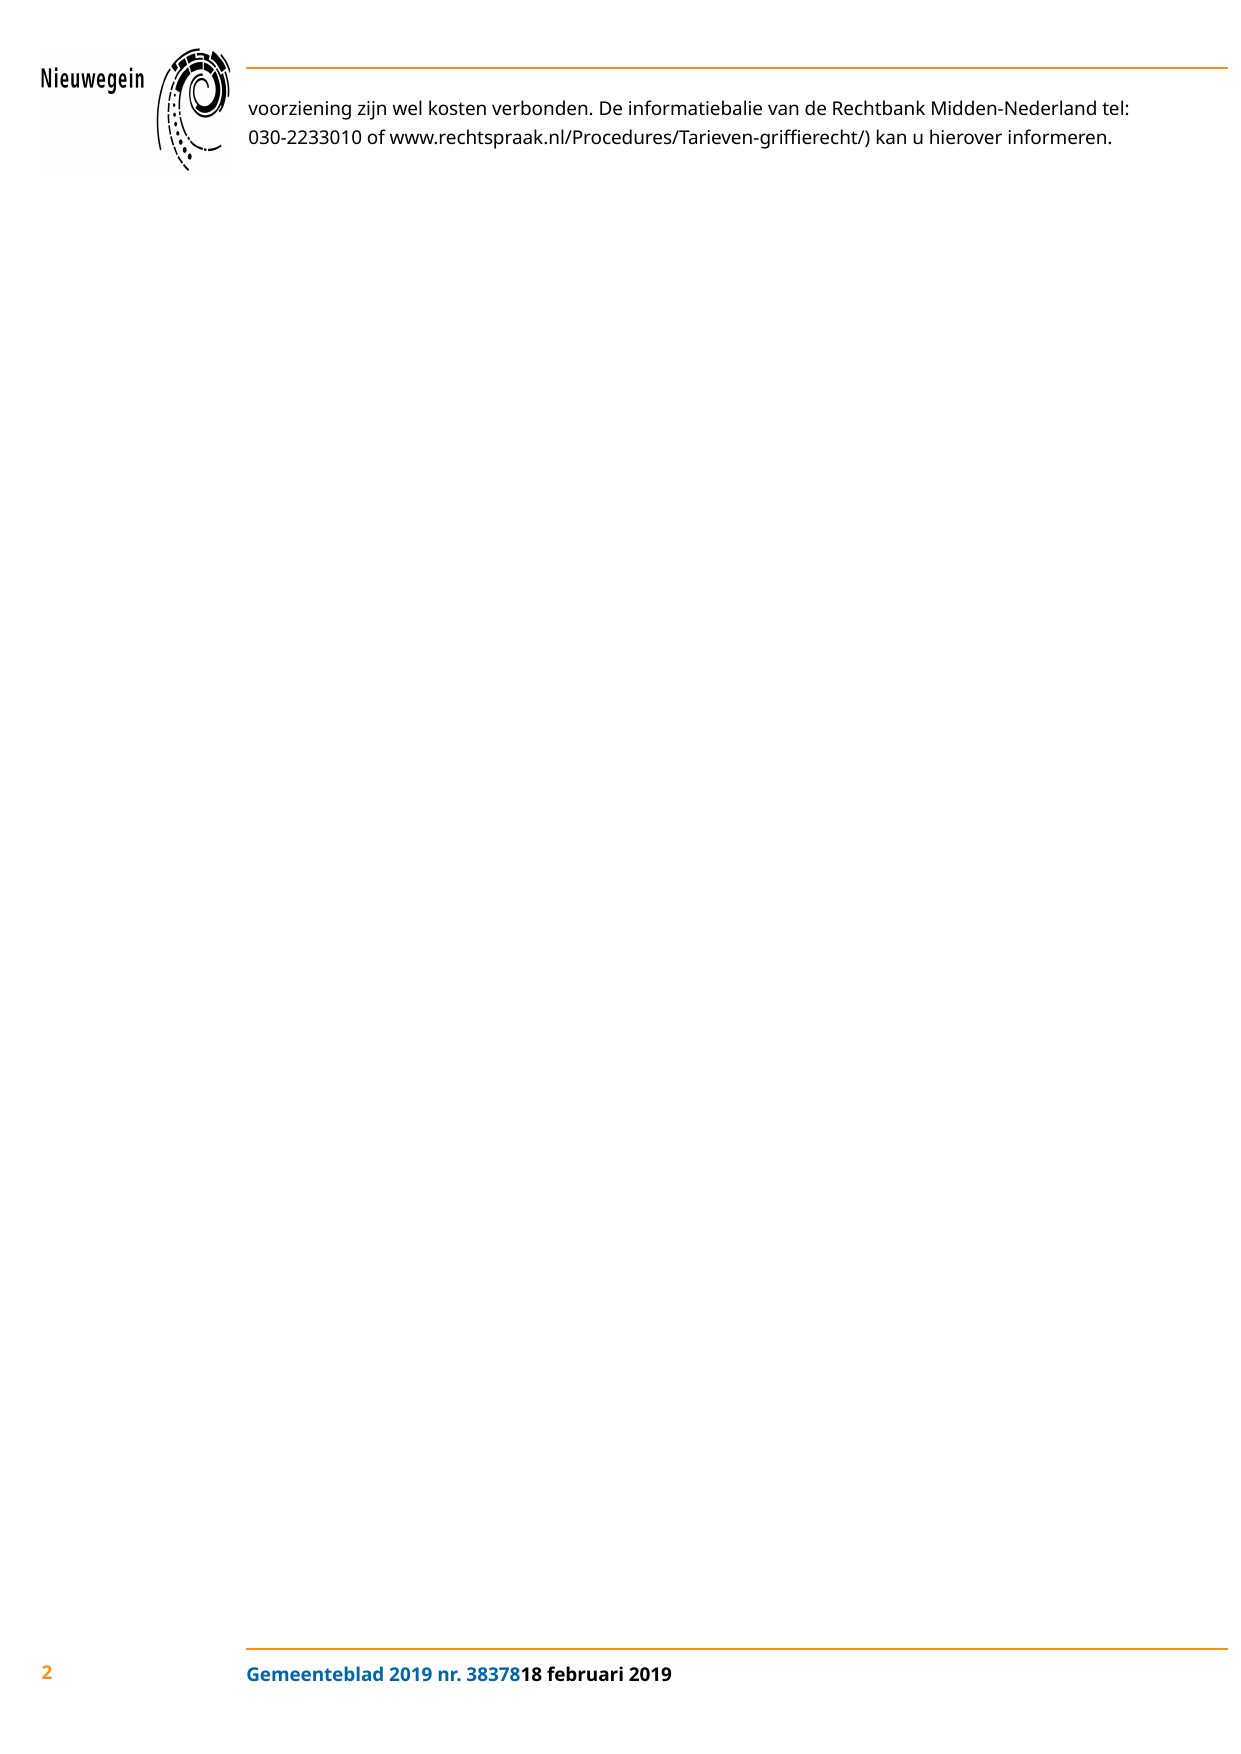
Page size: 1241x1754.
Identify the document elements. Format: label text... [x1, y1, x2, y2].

picture [41, 47, 231, 172]
text voorziening zijn wel kosten verbonden. De informatiebalie van de Rechtbank Midden-Nederland tel: 030-2233010 of www.rechtspraak.nl/Procedures/Tarieven-griffierecht/) kan u hierover informeren. [248, 95, 1152, 150]
